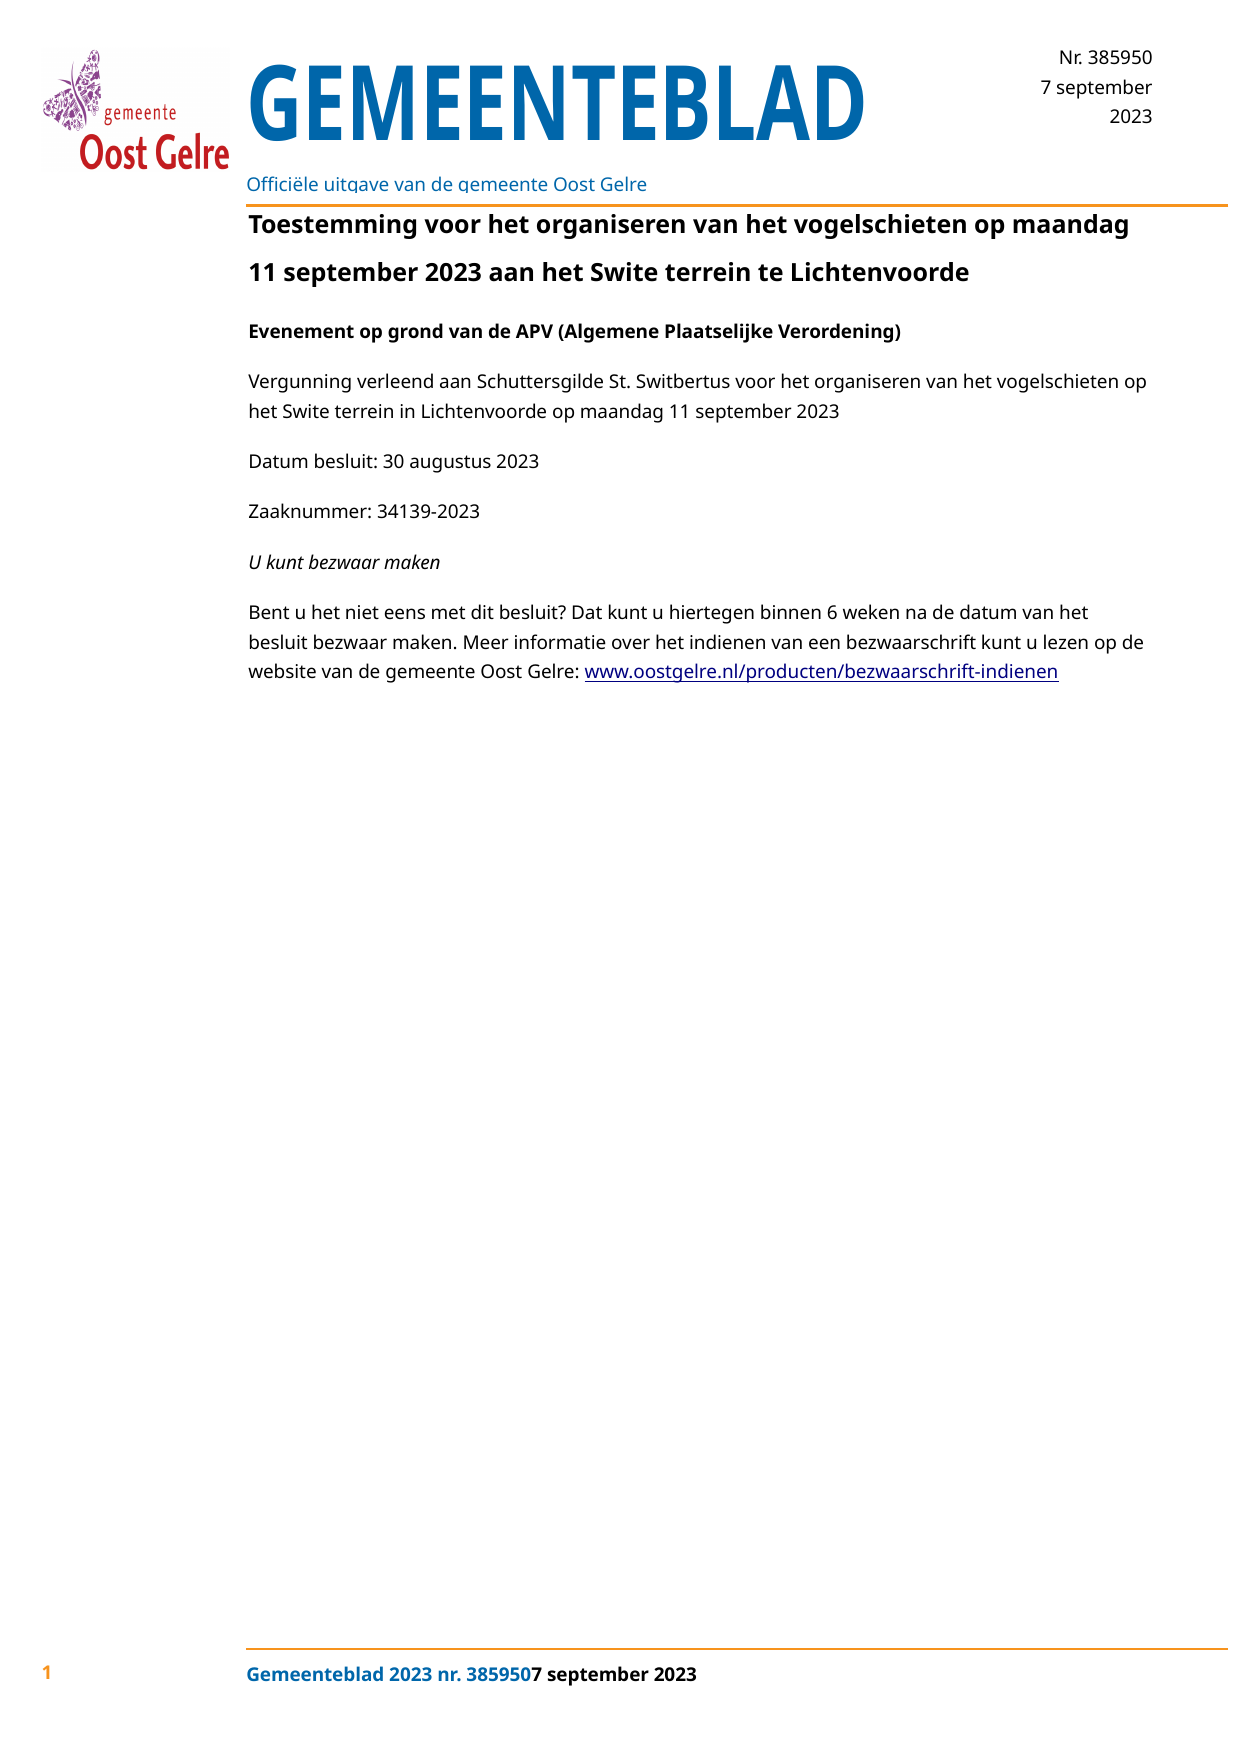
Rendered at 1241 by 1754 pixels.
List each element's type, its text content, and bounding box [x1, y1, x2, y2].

text Zaaknummer: 34139-2023 [248, 499, 1152, 524]
text Vergunning verleend aan Schuttersgilde St. Switbertus voor het organiseren van het vogelschieten op het Swite terrein in Lichtenvoorde op maandag 11 september 2023 [248, 368, 1152, 424]
text Toestemming voor het organiseren van het vogelschieten op maandag 11 september 2023 aan het Swite terrein te Lichtenvoorde [248, 207, 1152, 288]
text Bent u het niet eens met dit besluit? Dat kunt u hiertegen binnen 6 weken na de datum van het besluit bezwaar maken. Meer informatie over het indienen van een bezwaarschrift kunt u lezen op de website van de gemeente Oost Gelre: www.oostgelre.nl/producten/bezwaarschrift-indienen [248, 599, 1152, 684]
picture [41, 47, 231, 172]
text Evenement op grond van de APV (Algemene Plaatselijke Verordening) [248, 318, 1152, 344]
text Datum besluit: 30 augustus 2023 [248, 448, 1152, 474]
text U kunt bezwaar maken [248, 549, 1152, 575]
